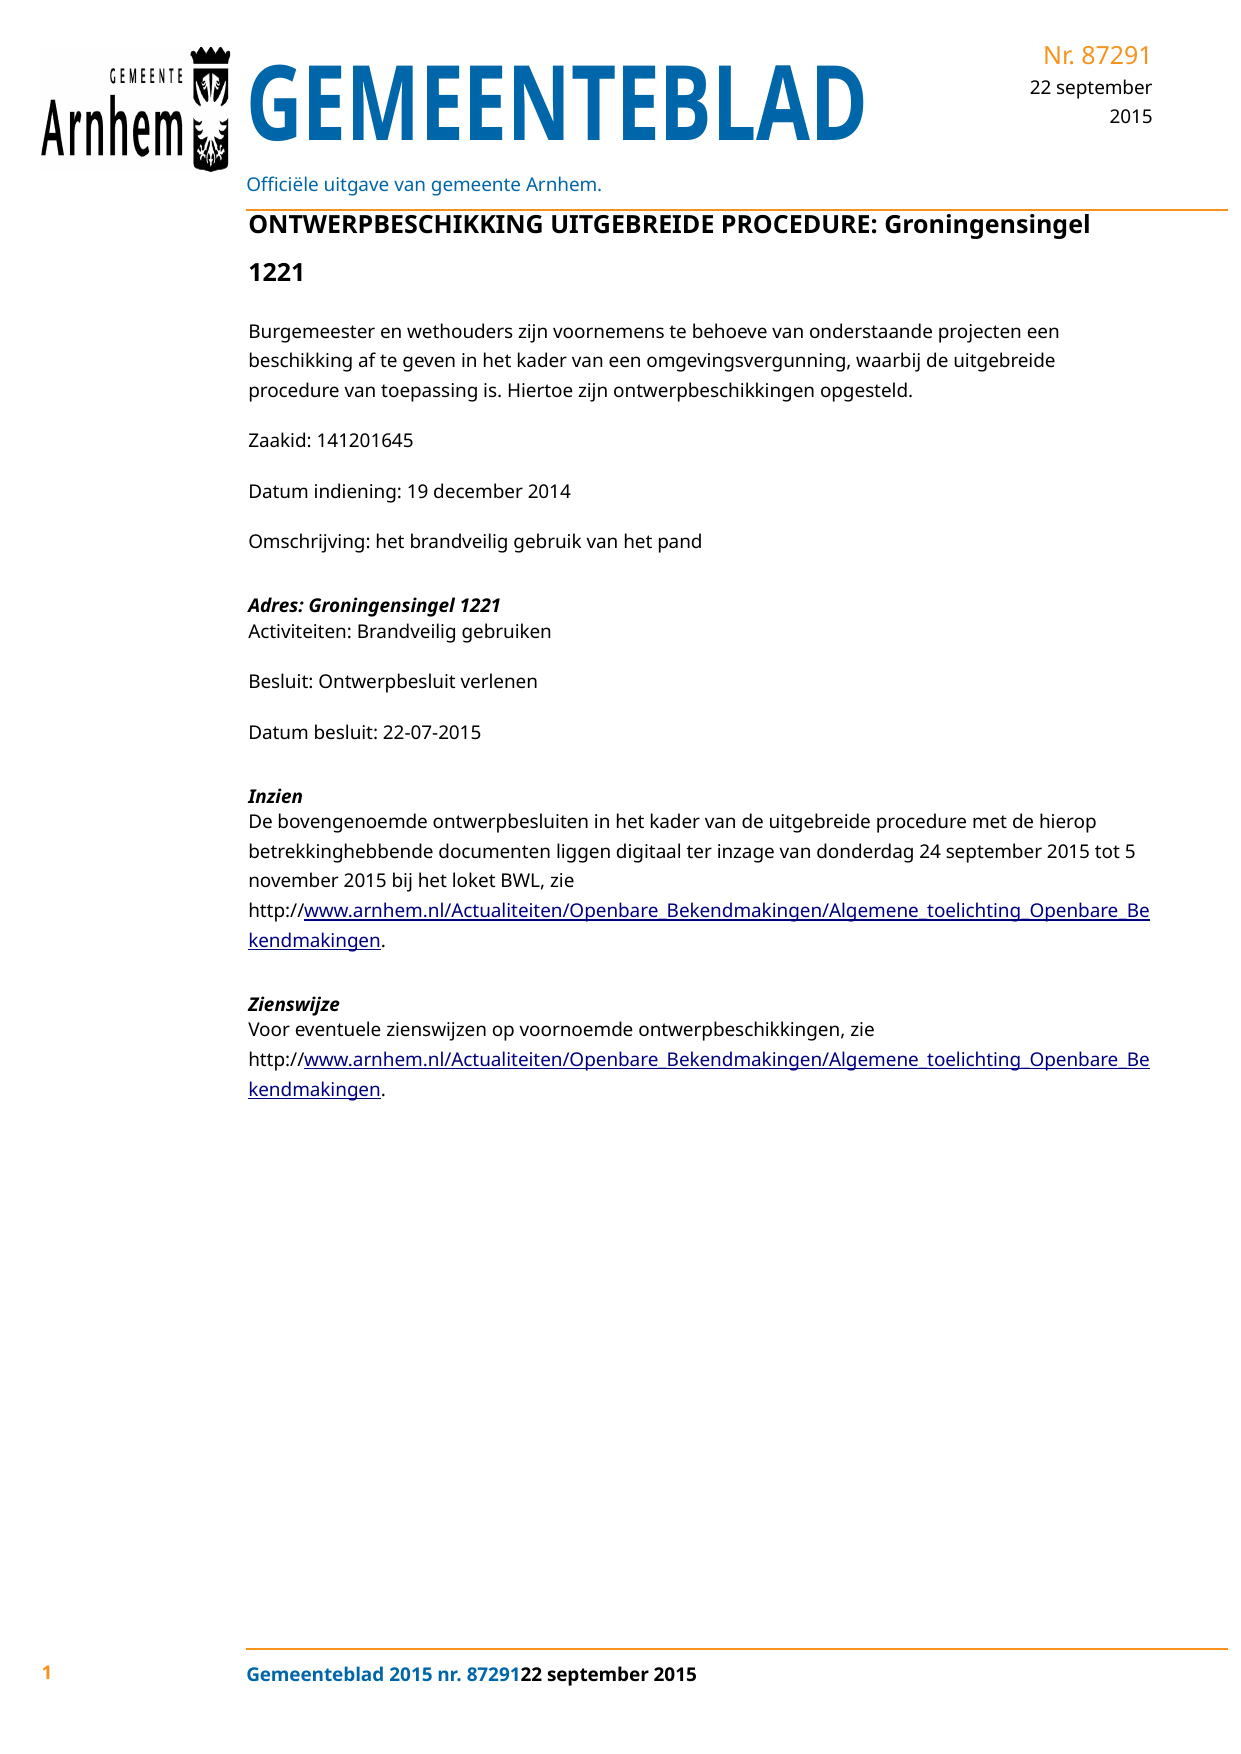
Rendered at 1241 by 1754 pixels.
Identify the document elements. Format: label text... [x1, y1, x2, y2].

text ONTWERPBESCHIKKING UITGEBREIDE PROCEDURE: Groningensingel 1221 [248, 211, 1152, 288]
text Besluit: Ontwerpbesluit verlenen [248, 668, 1152, 694]
picture [41, 47, 231, 172]
text Voor eventuele zienswijzen op voornoemde ontwerpbeschikkingen, zie http://www.arnhem.nl/Actualiteiten/Openbare_Bekendmakingen/Algemene_toelichting_Openbare_Bekendmakingen. [248, 1017, 1152, 1101]
text Inzien [248, 783, 1152, 808]
text Activiteiten: Brandveilig gebruiken [248, 618, 1152, 644]
text Burgemeester en wethouders zijn voornemens te behoeve van onderstaande projecten een beschikking af te geven in het kader van een omgevingsvergunning, waarbij de uitgebreide procedure van toepassing is. Hiertoe zijn ontwerpbeschikkingen opgesteld. [248, 318, 1152, 403]
text Zaakid: 141201645 [248, 427, 1152, 453]
text Zienswijze [248, 991, 1152, 1017]
text Adres: Groningensingel 1221 [248, 592, 1152, 618]
text De bovengenoemde ontwerpbesluiten in het kader van de uitgebreide procedure met de hierop betrekkinghebbende documenten liggen digitaal ter inzage van donderdag 24 september 2015 tot 5 november 2015 bij het loket BWL, zie http://www.arnhem.nl/Actualiteiten/Openbare_Bekendmakingen/Algemene_toelichting_Openbare_Bekendmakingen. [248, 808, 1152, 953]
text Omschrijving: het brandveilig gebruik van het pand [248, 528, 1152, 554]
text Datum besluit: 22-07-2015 [248, 719, 1152, 744]
text Datum indiening: 19 december 2014 [248, 478, 1152, 504]
